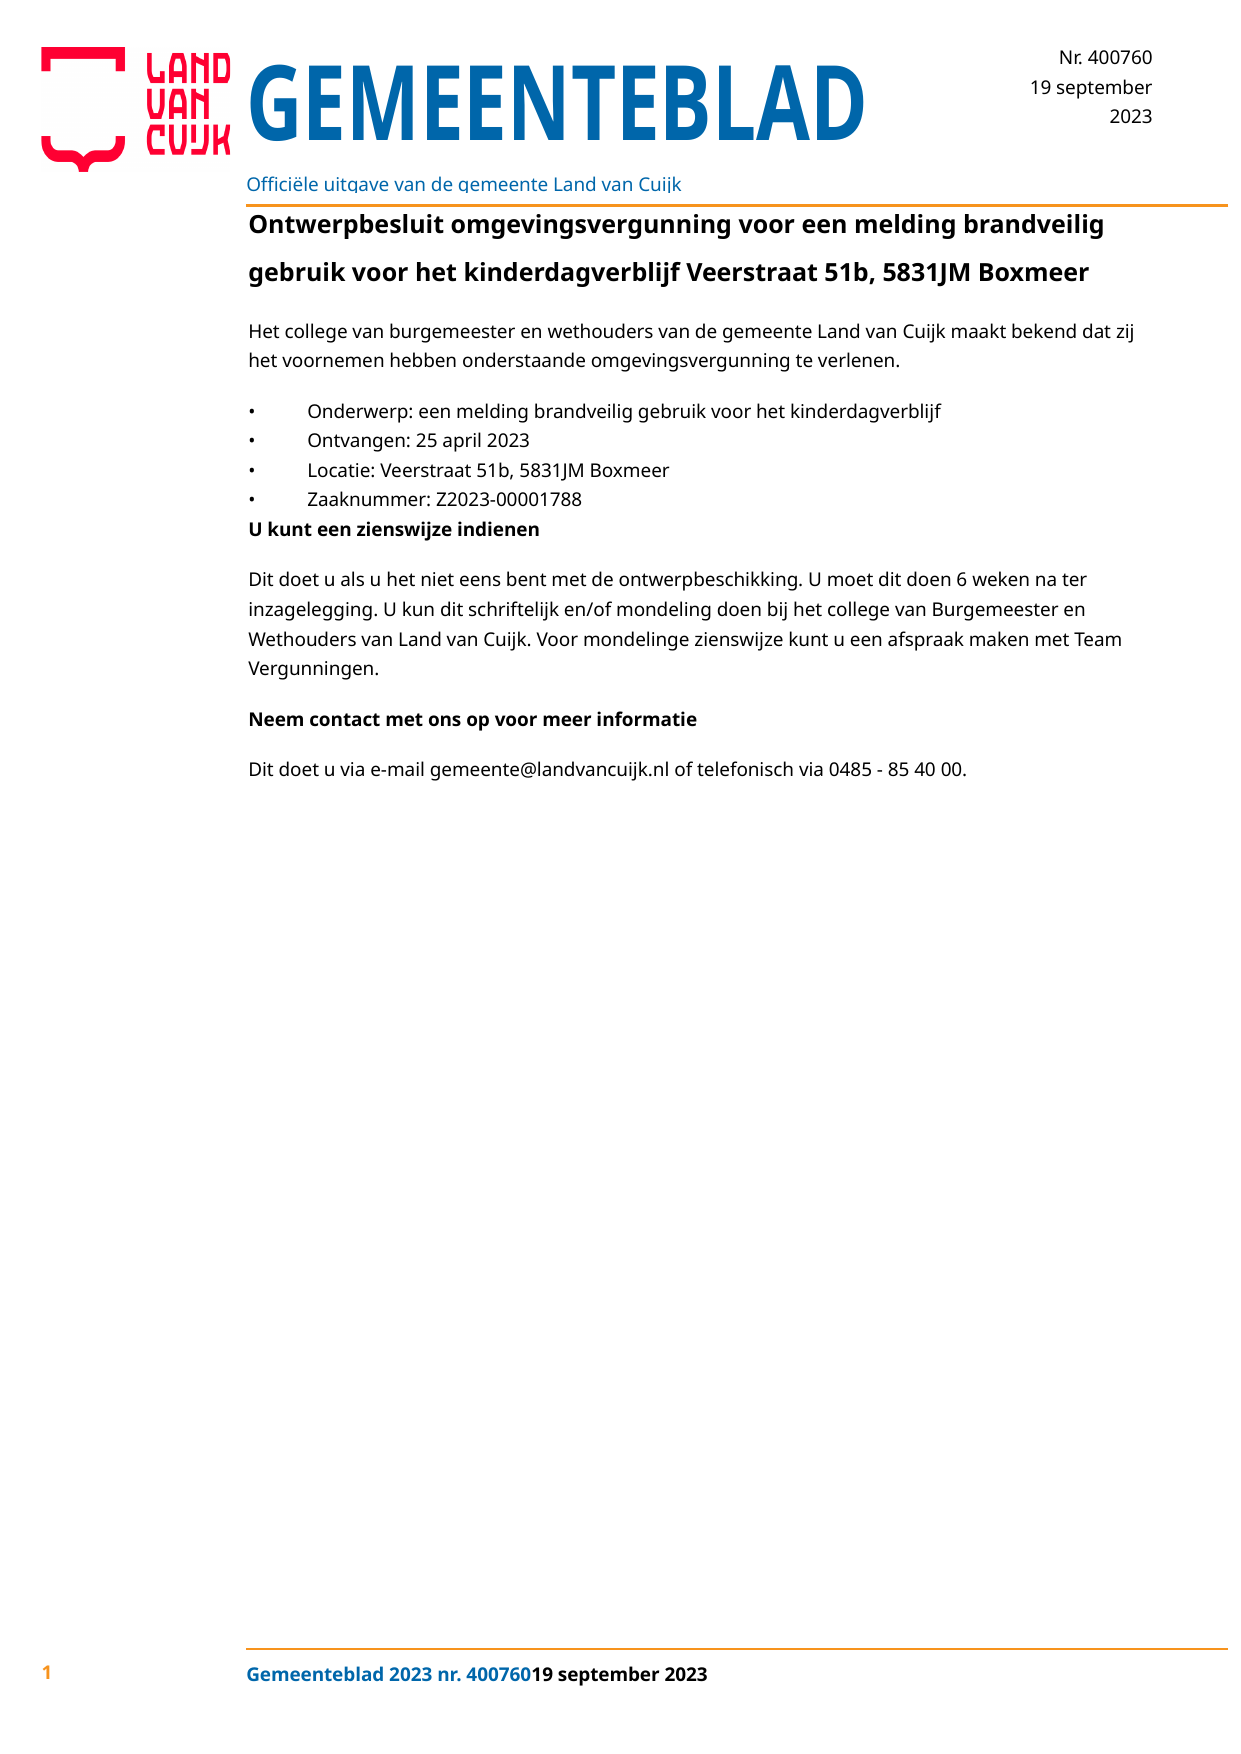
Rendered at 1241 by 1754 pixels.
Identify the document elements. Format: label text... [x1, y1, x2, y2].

text Ontwerpbesluit omgevingsvergunning voor een melding brandveilig gebruik voor het kinderdagverblijf Veerstraat 51b, 5831JM Boxmeer [248, 207, 1152, 288]
list Ontvangen: 25 april 2023 [248, 427, 1152, 453]
text U kunt een zienswijze indienen [248, 516, 1152, 542]
list Onderwerp: een melding brandveilig gebruik voor het kinderdagverblijf [248, 398, 1152, 424]
list Locatie: Veerstraat 51b, 5831JM Boxmeer [248, 457, 1152, 483]
list Zaaknummer: Z2023-00001788 [248, 487, 1152, 512]
text Dit doet u als u het niet eens bent met de ontwerpbeschikking. U moet dit doen 6 weken na ter inzagelegging. U kun dit schriftelijk en/of mondeling doen bij het college van Burgemeester en Wethouders van Land van Cuijk. Voor mondelinge zienswijze kunt u een afspraak maken met Team Vergunningen. [248, 567, 1152, 681]
text Dit doet u via e-mail gemeente@landvancuijk.nl of telefonisch via 0485 - 85 40 00. [248, 756, 1152, 782]
text Neem contact met ons op voor meer informatie [248, 706, 1152, 732]
text Het college van burgemeester en wethouders van de gemeente Land van Cuijk maakt bekend dat zij het voornemen hebben onderstaande omgevingsvergunning te verlenen. [248, 318, 1152, 373]
picture [41, 47, 231, 172]
